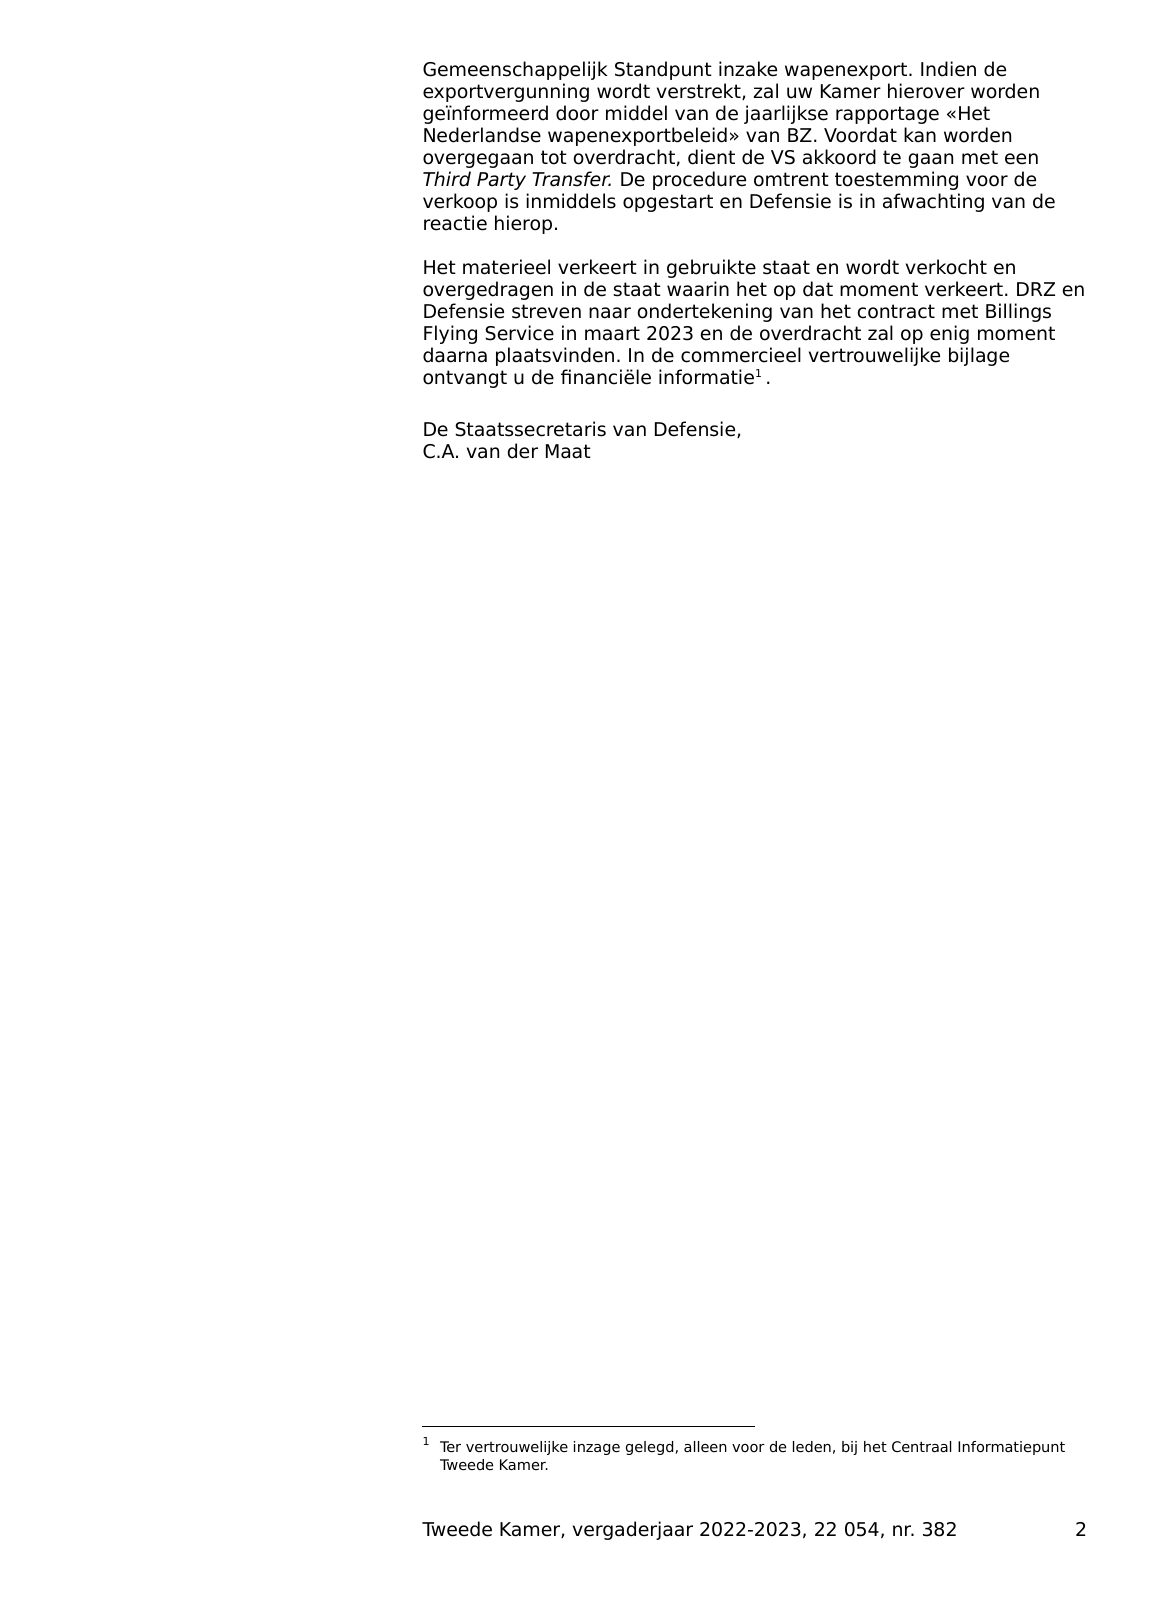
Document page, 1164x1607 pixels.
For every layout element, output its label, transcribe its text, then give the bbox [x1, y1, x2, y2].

text Het materieel verkeert in gebruikte staat en wordt verkocht en overgedragen in de staat waarin het op dat moment verkeert. DRZ en Defensie streven naar ondertekening van het contract met Billings Flying Service in maart 2023 en de overdracht zal op enig moment daarna plaatsvinden. In de commercieel vertrouwelijke bijlage ontvangt u de financiële informatie. [422, 257, 1087, 389]
text De Staatssecretaris van Defensie, C.A. van der Maat [422, 419, 1087, 463]
text Ter vertrouwelijke inzage gelegd, alleen voor de leden, bij het Centraal Informatiepunt Tweede Kamer. [422, 1435, 1087, 1474]
text Gemeenschappelijk Standpunt inzake wapenexport. Indien de exportvergunning wordt verstrekt, zal uw Kamer hierover worden geïnformeerd door middel van de jaarlijkse rapportage «Het Nederlandse wapenexportbeleid» van BZ. Voordat kan worden overgegaan tot overdracht, dient de VS akkoord te gaan met een Third Party Transfer. De procedure omtrent toestemming voor de verkoop is inmiddels opgestart en Defensie is in afwachting van de reactie hierop. [422, 59, 1087, 235]
